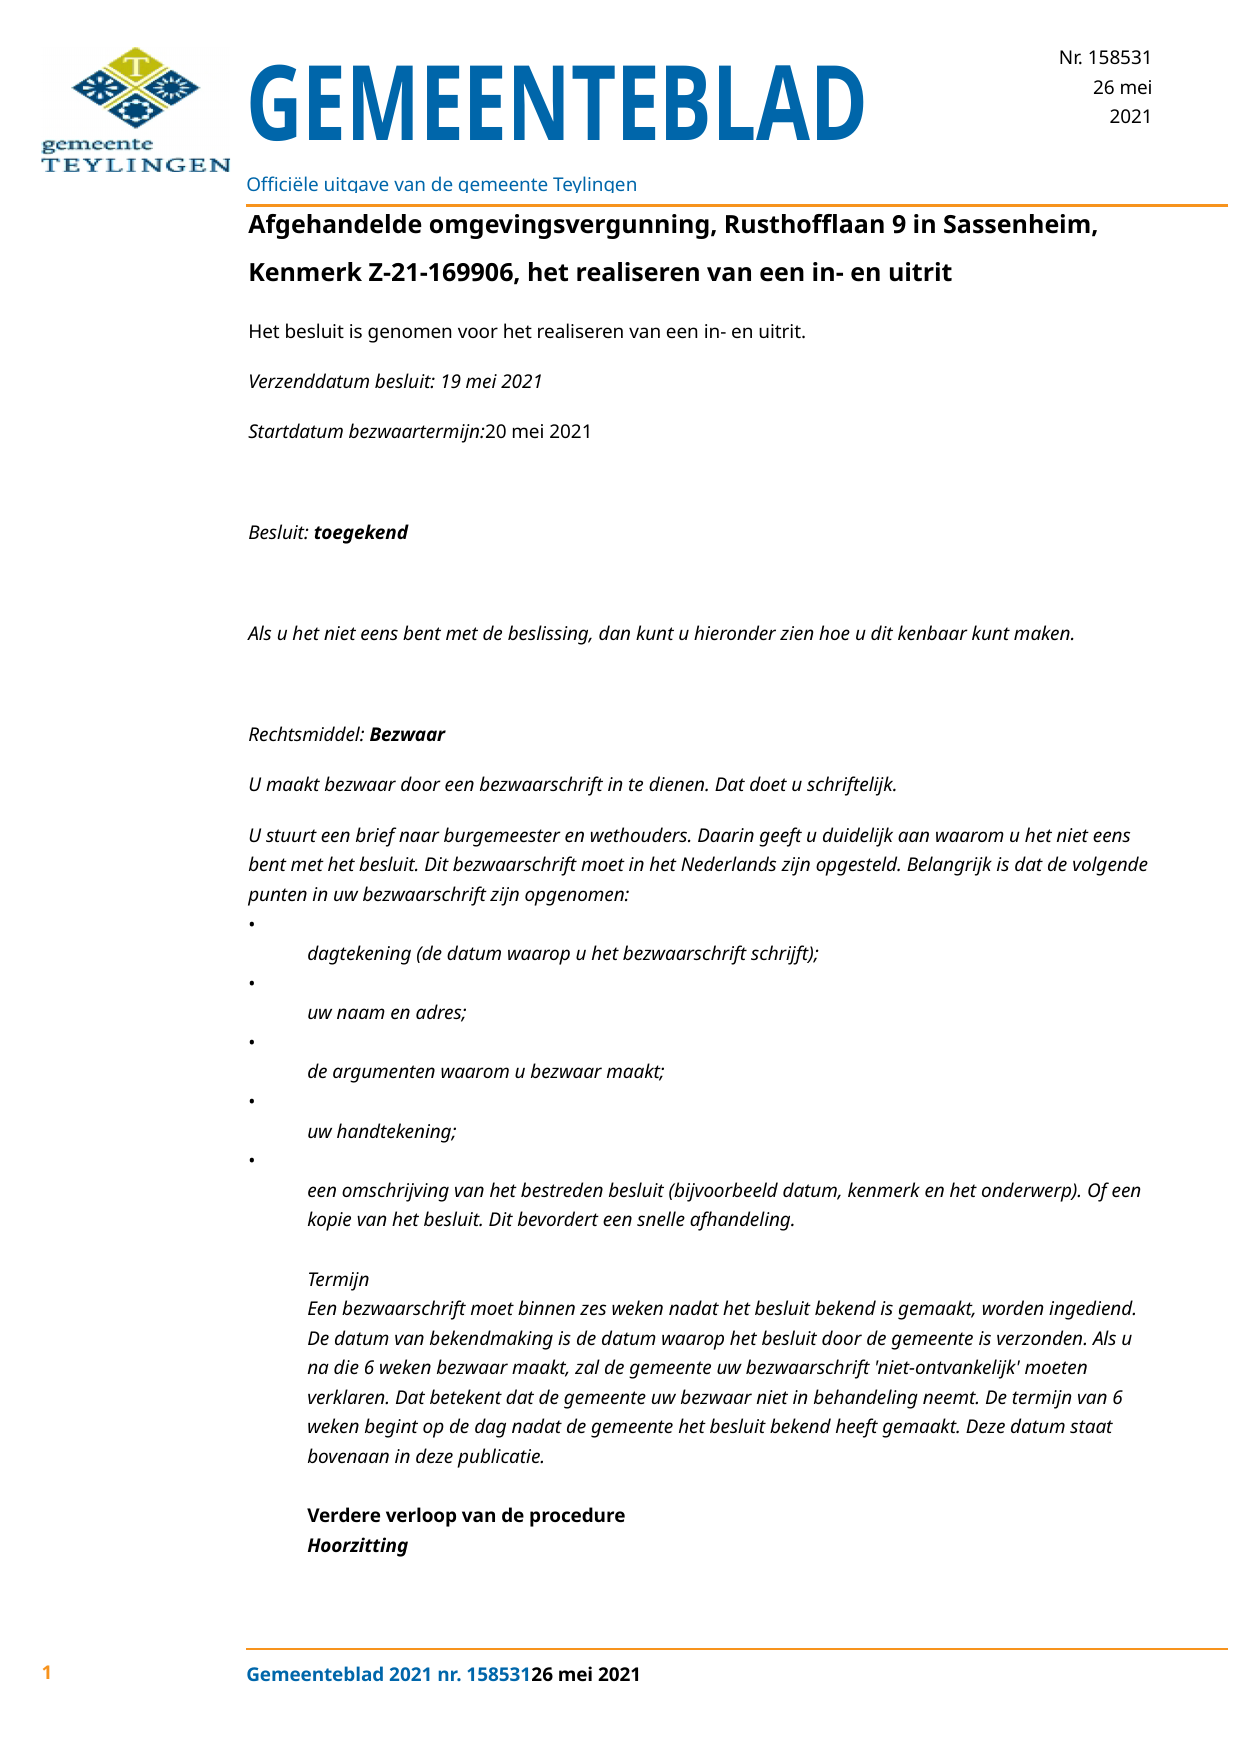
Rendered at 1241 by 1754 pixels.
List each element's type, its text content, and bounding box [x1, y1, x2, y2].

text Besluit: toegekend [248, 519, 1152, 545]
text U stuurt een brief naar burgemeester en wethouders. Daarin geeft u duidelijk aan waarom u het niet eens bent met het besluit. Dit bezwaarschrift moet in het Nederlands zijn opgesteld. Belangrijk is dat de volgende punten in uw bezwaarschrift zijn opgenomen: [248, 822, 1152, 907]
text Verzenddatum besluit: 19 mei 2021 [248, 368, 1152, 394]
list Termijn [248, 1266, 1152, 1292]
list Hoorzitting [248, 1532, 1152, 1558]
text Startdatum bezwaartermijn:20 mei 2021 [248, 419, 1152, 444]
list de argumenten waarom u bezwaar maakt; [248, 1059, 1152, 1084]
text Rechtsmiddel: Bezwaar [248, 721, 1152, 747]
list Verdere verloop van de procedure [248, 1502, 1152, 1528]
picture [41, 47, 231, 172]
text Als u het niet eens bent met de beslissing, dan kunt u hieronder zien hoe u dit kenbaar kunt maken. [248, 620, 1152, 646]
list dagtekening (de datum waarop u het bezwaarschrift schrijft); [248, 940, 1152, 966]
text Afgehandelde omgevingsvergunning, Rusthofflaan 9 in Sassenheim, Kenmerk Z-21-169906, het realiseren van een in- en uitrit [248, 207, 1152, 288]
list een omschrijving van het bestreden besluit (bijvoorbeeld datum, kenmerk en het onderwerp). Of een kopie van het besluit. Dit bevordert een snelle afhandeling. [248, 1177, 1152, 1232]
text Het besluit is genomen voor het realiseren van een in- en uitrit. [248, 318, 1152, 344]
list Een bezwaarschrift moet binnen zes weken nadat het besluit bekend is gemaakt, worden ingediend. De datum van bekendmaking is de datum waarop het besluit door de gemeente is verzonden. Als u na die 6 weken bezwaar maakt, zal de gemeente uw bezwaarschrift 'niet-ontvankelijk' moeten verklaren. Dat betekent dat de gemeente uw bezwaar niet in behandeling neemt. De termijn van 6 weken begint op de dag nadat de gemeente het besluit bekend heeft gemaakt. Deze datum staat bovenaan in deze publicatie. [248, 1295, 1152, 1469]
list uw naam en adres; [248, 999, 1152, 1025]
list uw handtekening; [248, 1118, 1152, 1144]
text U maakt bezwaar door een bezwaarschrift in te dienen. Dat doet u schriftelijk. [248, 772, 1152, 797]
